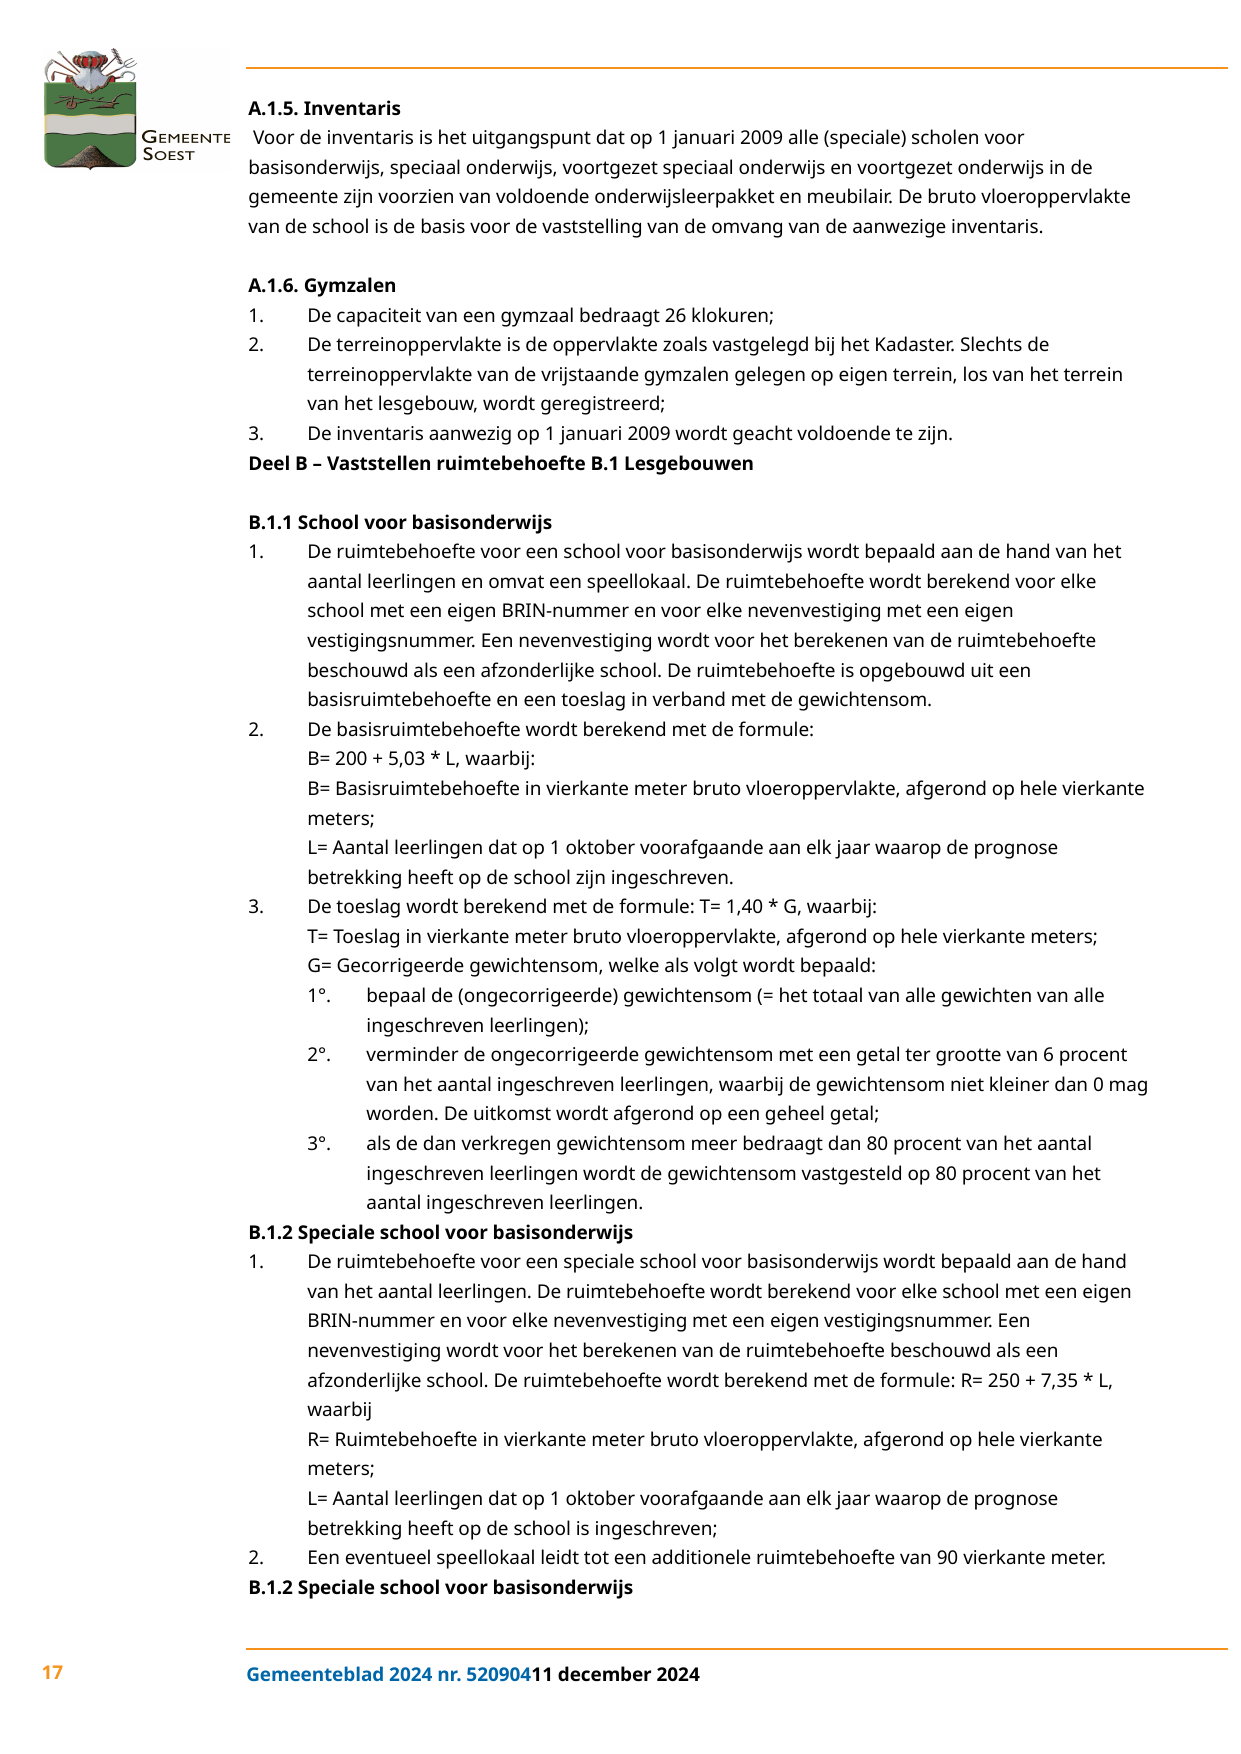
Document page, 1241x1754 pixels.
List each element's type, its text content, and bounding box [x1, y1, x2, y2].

list B= Basisruimtebehoefte in vierkante meter bruto vloeroppervlakte, afgerond op hele vierkante meters; [248, 775, 1152, 831]
list De toeslag wordt berekend met de formule: T= 1,40 * G, waarbij: [248, 893, 1152, 919]
text A.1.5. Inventaris [248, 95, 1152, 121]
list T= Toeslag in vierkante meter bruto vloeroppervlakte, afgerond op hele vierkante meters; [248, 923, 1152, 949]
list De inventaris aanwezig op 1 januari 2009 wordt geacht voldoende te zijn. [248, 420, 1152, 446]
list verminder de ongecorrigeerde gewichtensom met een getal ter grootte van 6 procent van het aantal ingeschreven leerlingen, waarbij de gewichtensom niet kleiner dan 0 mag worden. De uitkomst wordt afgerond op een geheel getal; [307, 1041, 1152, 1126]
list De ruimtebehoefte voor een school voor basisonderwijs wordt bepaald aan de hand van het aantal leerlingen en omvat een speellokaal. De ruimtebehoefte wordt berekend voor elke school met een eigen BRIN-nummer en voor elke nevenvestiging met een eigen vestigingsnummer. Een nevenvestiging wordt voor het berekenen van de ruimtebehoefte beschouwd als een afzonderlijke school. De ruimtebehoefte is opgebouwd uit een basisruimtebehoefte en een toeslag in verband met de gewichtensom. [248, 538, 1152, 712]
text A.1.6. Gymzalen [248, 272, 1152, 298]
list De terreinoppervlakte is de oppervlakte zoals vastgelegd bij het Kadaster. Slechts de terreinoppervlakte van de vrijstaande gymzalen gelegen op eigen terrein, los van het terrein van het lesgebouw, wordt geregistreerd; [248, 331, 1152, 416]
list R= Ruimtebehoefte in vierkante meter bruto vloeroppervlakte, afgerond op hele vierkante meters; [248, 1426, 1152, 1481]
list L= Aantal leerlingen dat op 1 oktober voorafgaande aan elk jaar waarop de prognose betrekking heeft op de school zijn ingeschreven. [248, 834, 1152, 890]
list De capaciteit van een gymzaal bedraagt 26 klokuren; [248, 302, 1152, 328]
list De basisruimtebehoefte wordt berekend met de formule: [248, 716, 1152, 742]
text B.1.2 Speciale school voor basisonderwijs [248, 1574, 1152, 1600]
picture [41, 47, 231, 172]
list L= Aantal leerlingen dat op 1 oktober voorafgaande aan elk jaar waarop de prognose betrekking heeft op de school is ingeschreven; [248, 1485, 1152, 1541]
list Een eventueel speellokaal leidt tot een additionele ruimtebehoefte van 90 vierkante meter. [248, 1544, 1152, 1570]
list G= Gecorrigeerde gewichtensom, welke als volgt wordt bepaald: [248, 953, 1152, 978]
list B= 200 + 5,03 * L, waarbij: [248, 746, 1152, 771]
list De ruimtebehoefte voor een speciale school voor basisonderwijs wordt bepaald aan de hand van het aantal leerlingen. De ruimtebehoefte wordt berekend voor elke school met een eigen BRIN-nummer en voor elke nevenvestiging met een eigen vestigingsnummer. Een nevenvestiging wordt voor het berekenen van de ruimtebehoefte beschouwd als een afzonderlijke school. De ruimtebehoefte wordt berekend met de formule: R= 250 + 7,35 * L, waarbij [248, 1248, 1152, 1422]
list als de dan verkregen gewichtensom meer bedraagt dan 80 procent van het aantal ingeschreven leerlingen wordt de gewichtensom vastgesteld op 80 procent van het aantal ingeschreven leerlingen. [307, 1130, 1152, 1215]
text B.1.1 School voor basisonderwijs [248, 509, 1152, 535]
list bepaal de (ongecorrigeerde) gewichtensom (= het totaal van alle gewichten van alle ingeschreven leerlingen); [307, 982, 1152, 1038]
text Deel B – Vaststellen ruimtebehoefte B.1 Lesgebouwen [248, 450, 1152, 476]
text Voor de inventaris is het uitgangspunt dat op 1 januari 2009 alle (speciale) scholen voor basisonderwijs, speciaal onderwijs, voortgezet speciaal onderwijs en voortgezet onderwijs in de gemeente zijn voorzien van voldoende onderwijsleerpakket en meubilair. De bruto vloeroppervlakte van de school is de basis voor de vaststelling van de omvang van de aanwezige inventaris. [248, 124, 1152, 239]
text B.1.2 Speciale school voor basisonderwijs [248, 1219, 1152, 1245]
